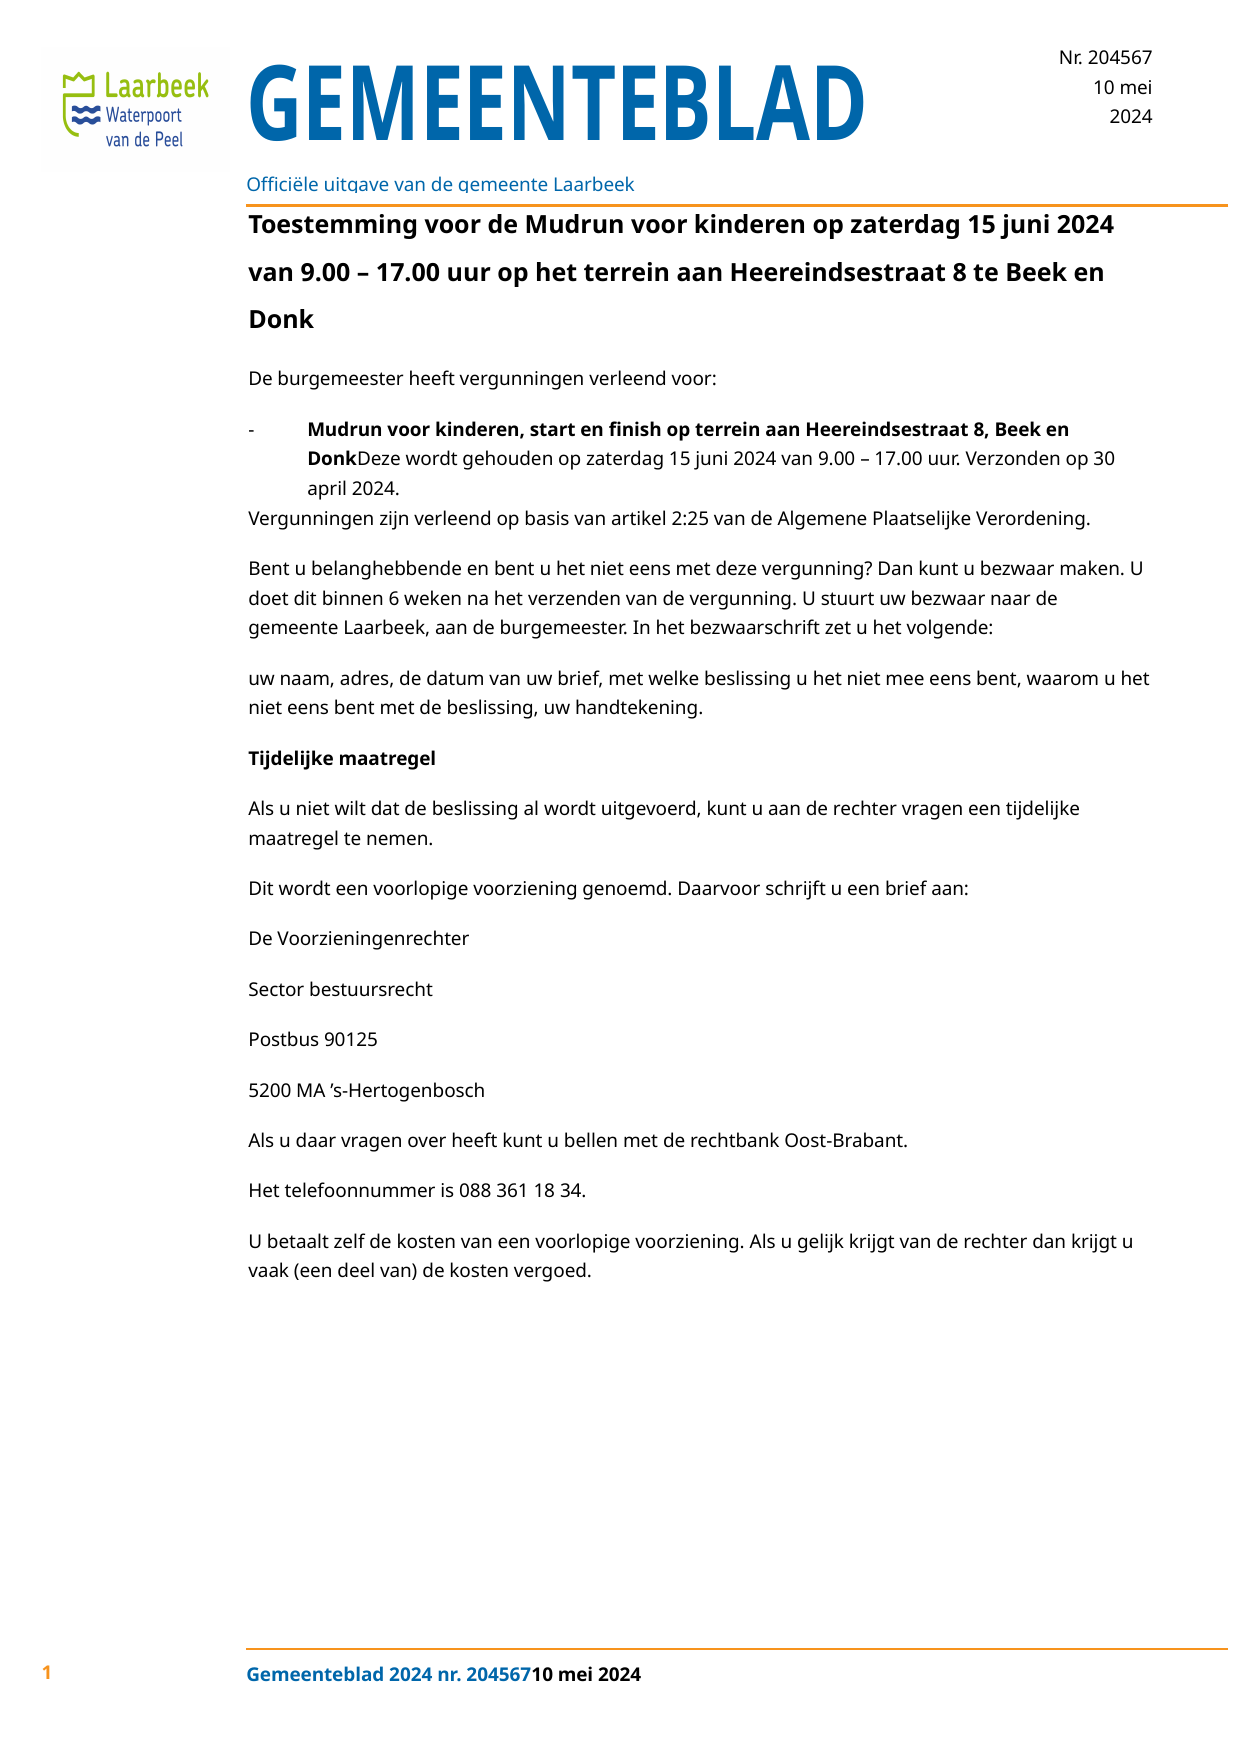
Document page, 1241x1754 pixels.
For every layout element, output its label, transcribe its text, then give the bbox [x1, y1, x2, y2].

text Bent u belanghebbende en bent u het niet eens met deze vergunning? Dan kunt u bezwaar maken. U doet dit binnen 6 weken na het verzenden van de vergunning. U stuurt uw bezwaar naar de gemeente Laarbeek, aan de burgemeester. In het bezwaarschrift zet u het volgende: [248, 555, 1152, 640]
text uw naam, adres, de datum van uw brief, met welke beslissing u het niet mee eens bent, waarom u het niet eens bent met de beslissing, uw handtekening. [248, 665, 1152, 720]
text Toestemming voor de Mudrun voor kinderen op zaterdag 15 juni 2024 van 9.00 – 17.00 uur op het terrein aan Heereindsestraat 8 te Beek en Donk [248, 207, 1152, 336]
text Dit wordt een voorlopige voorziening genoemd. Daarvoor schrijft u een brief aan: [248, 875, 1152, 901]
text Vergunningen zijn verleend op basis van artikel 2:25 van de Algemene Plaatselijke Verordening. [248, 505, 1152, 530]
picture [41, 47, 231, 172]
text Tijdelijke maatregel [248, 745, 1152, 770]
text De burgemeester heeft vergunningen verleend voor: [248, 366, 1152, 391]
text Als u niet wilt dat de beslissing al wordt uitgevoerd, kunt u aan de rechter vragen een tijdelijke maatregel te nemen. [248, 795, 1152, 850]
text Het telefoonnummer is 088 361 18 34. [248, 1178, 1152, 1203]
list Mudrun voor kinderen, start en finish op terrein aan Heereindsestraat 8, Beek en DonkDeze wordt gehouden op zaterdag 15 juni 2024 van 9.00 – 17.00 uur. Verzonden op 30 april 2024. [248, 416, 1152, 501]
text U betaalt zelf de kosten van een voorlopige voorziening. Als u gelijk krijgt van de rechter dan krijgt u vaak (een deel van) de kosten vergoed. [248, 1228, 1152, 1283]
text 5200 MA ’s-Hertogenbosch [248, 1077, 1152, 1102]
text Als u daar vragen over heeft kunt u bellen met de rechtbank Oost-Brabant. [248, 1127, 1152, 1153]
text Sector bestuursrecht [248, 976, 1152, 1002]
text De Voorzieningenrechter [248, 926, 1152, 951]
text Postbus 90125 [248, 1026, 1152, 1052]
